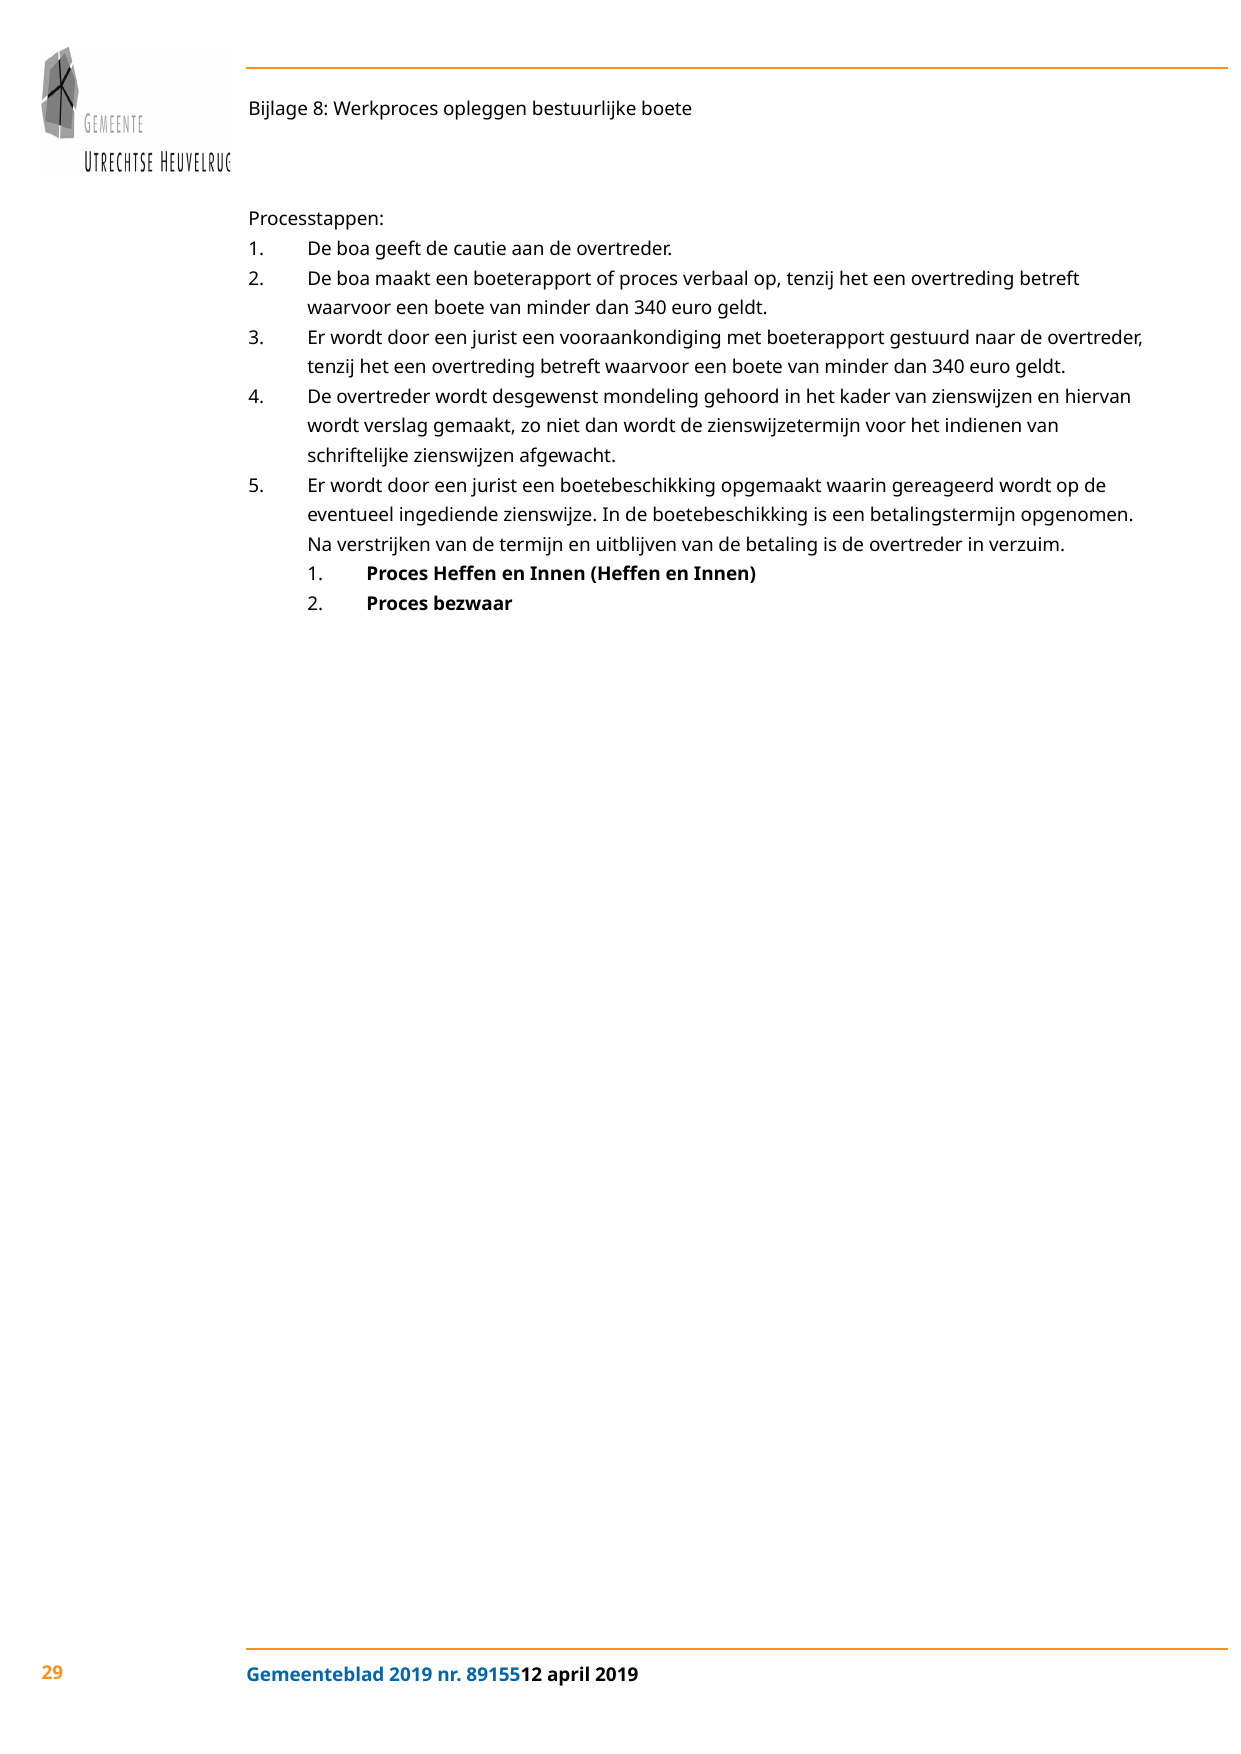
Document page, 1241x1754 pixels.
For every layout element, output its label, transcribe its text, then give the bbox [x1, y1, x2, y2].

table_header [248, 646, 1152, 671]
table_header Processtappen: De boa geeft de cautie aan de overtreder. De boa maakt een boeterapport of proces verbaal op, tenzij het een overtreding betreft waarvoor een boete van minder dan 340 euro geldt. Er wordt door een jurist een vooraankondiging met boeterapport gestuurd naar de overtreder, tenzij het een overtreding betreft waarvoor een boete van minder dan 340 euro geldt. De overtreder wordt desgewenst mondeling gehoord in het kader van zienswijzen en hiervan wordt verslag gemaakt, zo niet dan wordt de zienswijzetermijn voor het indienen van schriftelijke zienswijzen afgewacht. Er wordt door een jurist een boetebeschikking opgemaakt waarin gereageerd wordt op de eventueel ingediende zienswijze. In de boetebeschikking is een betalingstermijn opgenomen. Na verstrijken van de termijn en uitblijven van de betaling is de overtreder in verzuim. Proces Heffen en Innen (Heffen en Innen) Proces bezwaar [248, 206, 1152, 646]
text Bijlage 8: Werkproces opleggen bestuurlijke boete [248, 95, 1152, 121]
picture [41, 47, 231, 172]
table_header [248, 180, 1152, 206]
